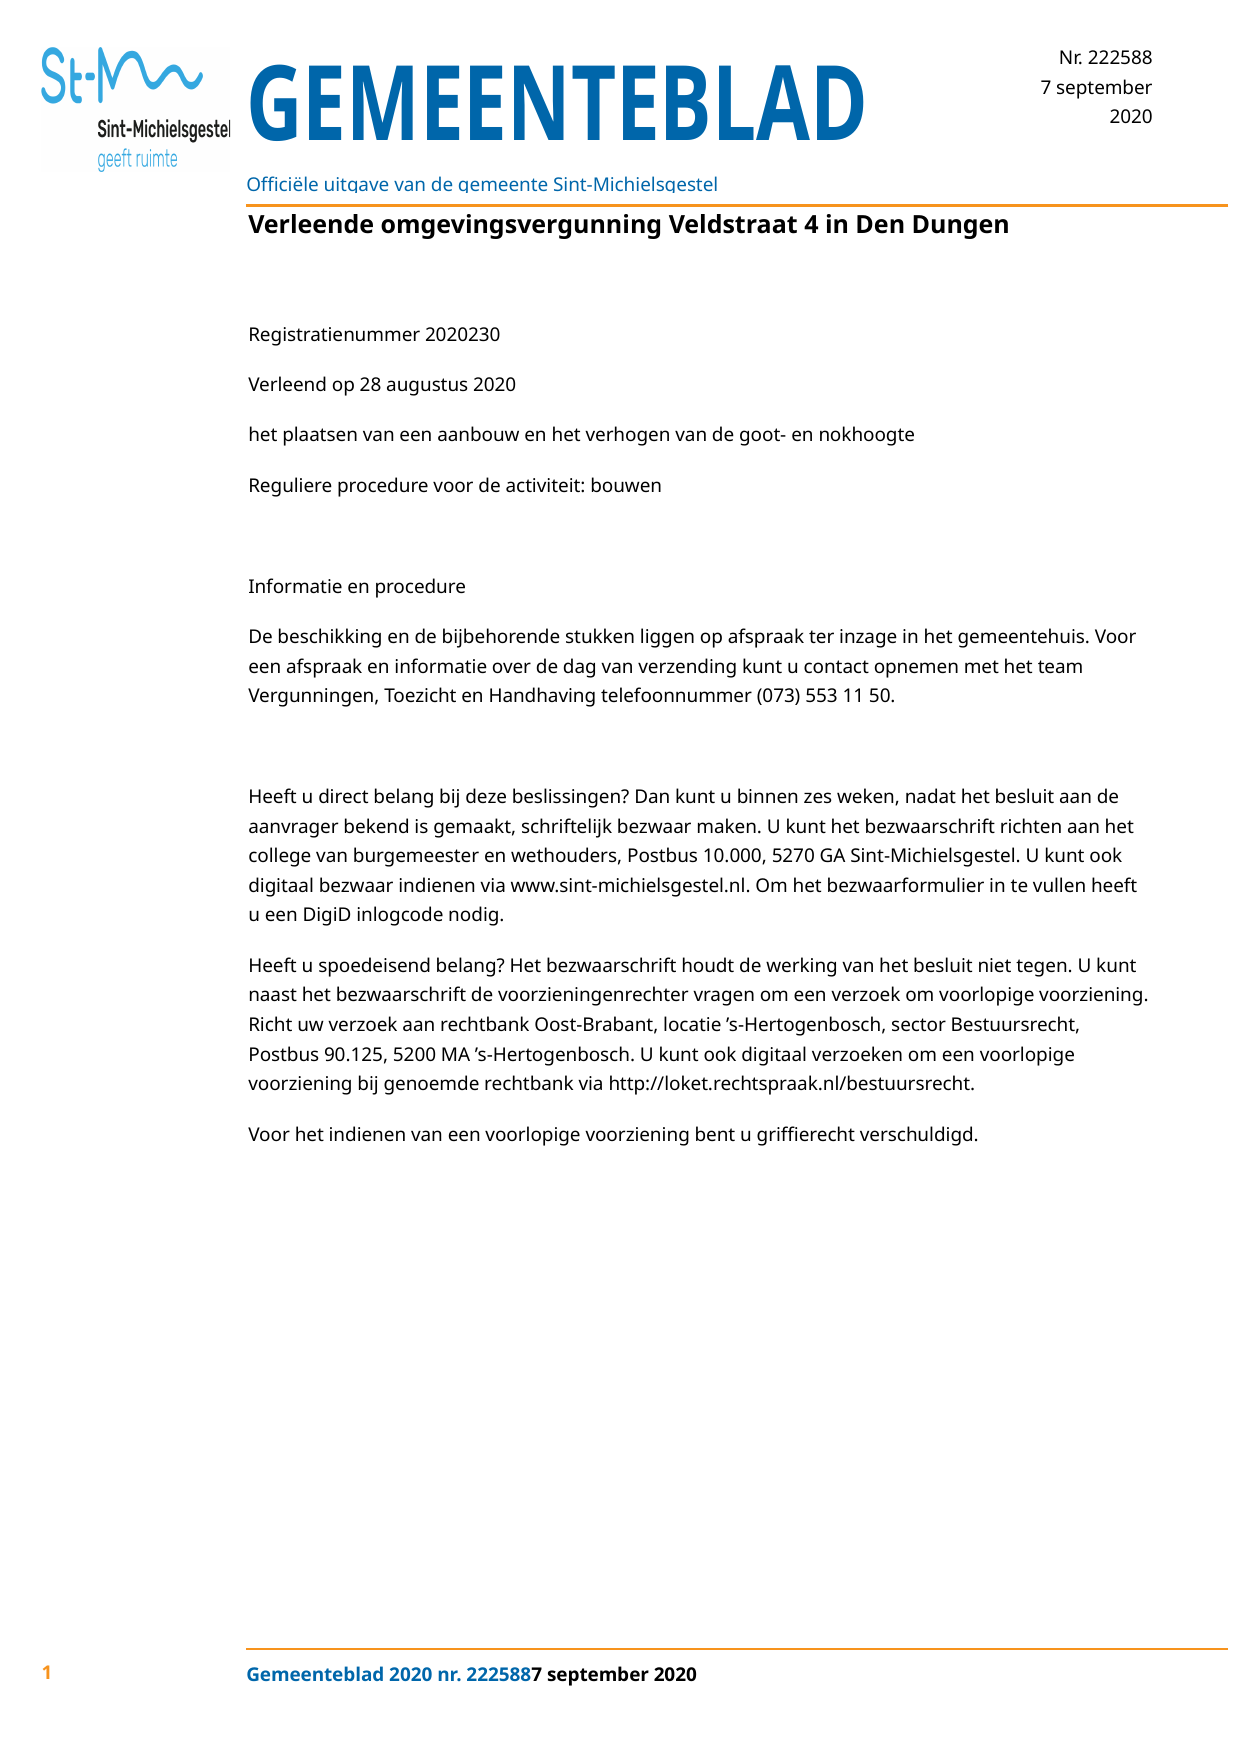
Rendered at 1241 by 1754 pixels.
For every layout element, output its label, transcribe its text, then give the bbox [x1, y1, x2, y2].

picture [41, 47, 231, 172]
text Verleende omgevingsvergunning Veldstraat 4 in Den Dungen [248, 207, 1152, 241]
text Heeft u direct belang bij deze beslissingen? Dan kunt u binnen zes weken, nadat het besluit aan de aanvrager bekend is gemaakt, schriftelijk bezwaar maken. U kunt het bezwaarschrift richten aan het college van burgemeester en wethouders, Postbus 10.000, 5270 GA Sint-Michielsgestel. U kunt ook digitaal bezwaar indienen via www.sint-michielsgestel.nl. Om het bezwaarformulier in te vullen heeft u een DigiD inlogcode nodig. [248, 783, 1152, 927]
text Heeft u spoedeisend belang? Het bezwaarschrift houdt de werking van het besluit niet tegen. U kunt naast het bezwaarschrift de voorzieningenrechter vragen om een verzoek om voorlopige voorziening. Richt uw verzoek aan rechtbank Oost-Brabant, locatie ’s-Hertogenbosch, sector Bestuursrecht, Postbus 90.125, 5200 MA ’s-Hertogenbosch. U kunt ook digitaal verzoeken om een voorlopige voorziening bij genoemde rechtbank via http://loket.rechtspraak.nl/bestuursrecht. [248, 952, 1152, 1096]
text Registratienummer 2020230 [248, 321, 1152, 346]
text Voor het indienen van een voorlopige voorziening bent u griffierecht verschuldigd. [248, 1121, 1152, 1146]
text De beschikking en de bijbehorende stukken liggen op afspraak ter inzage in het gemeentehuis. Voor een afspraak en informatie over de dag van verzending kunt u contact opnemen met het team Vergunningen, Toezicht en Handhaving telefoonnummer (073) 553 11 50. [248, 623, 1152, 708]
text het plaatsen van een aanbouw en het verhogen van de goot- en nokhoogte [248, 422, 1152, 447]
text Informatie en procedure [248, 573, 1152, 598]
text Verleend op 28 augustus 2020 [248, 371, 1152, 397]
text Reguliere procedure voor de activiteit: bouwen [248, 472, 1152, 498]
